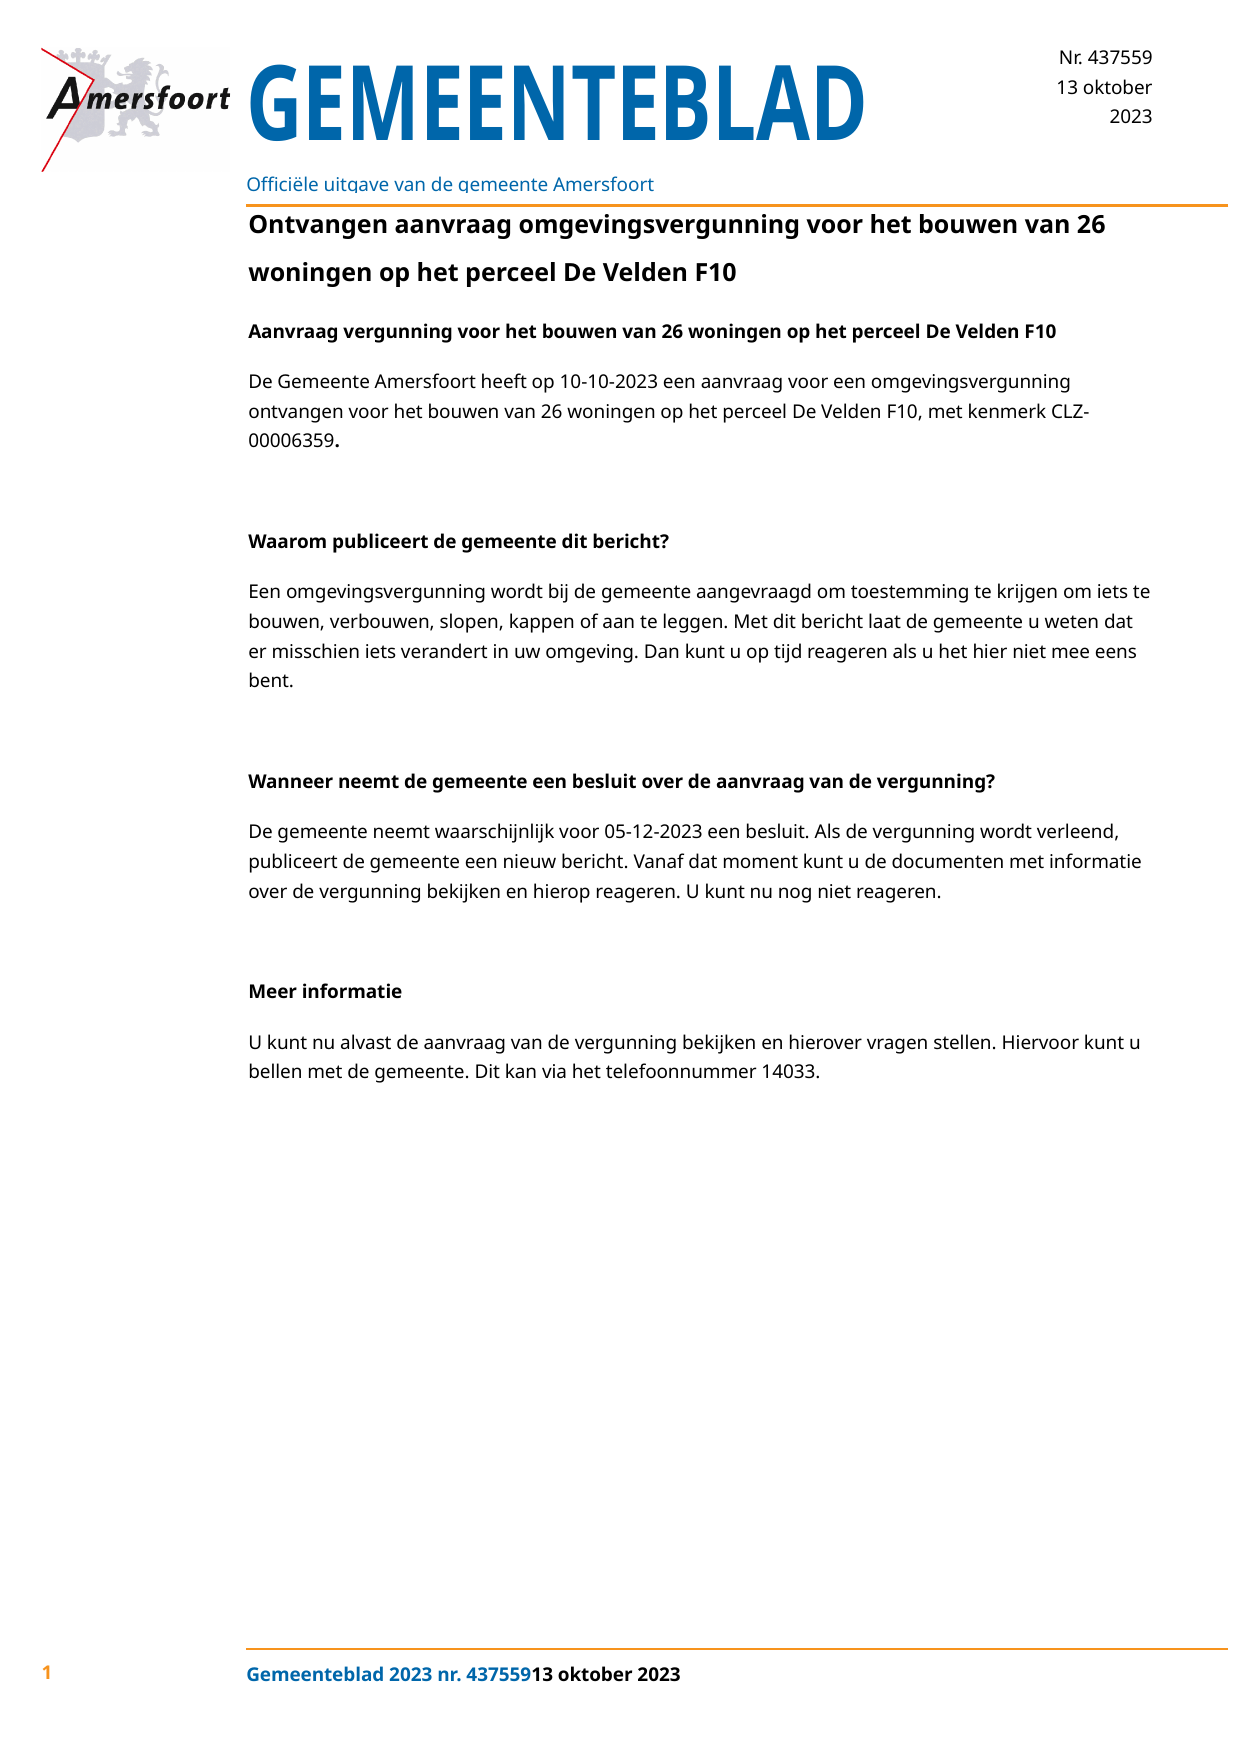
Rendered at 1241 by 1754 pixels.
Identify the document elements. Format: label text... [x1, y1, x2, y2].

picture [41, 47, 231, 172]
text U kunt nu alvast de aanvraag van de vergunning bekijken en hierover vragen stellen. Hiervoor kunt u bellen met de gemeente. Dit kan via het telefoonnummer 14033. [248, 1029, 1152, 1084]
text Meer informatie [248, 979, 1152, 1004]
text Wanneer neemt de gemeente een besluit over de aanvraag van de vergunning? [248, 768, 1152, 794]
text Waarom publiceert de gemeente dit bericht? [248, 528, 1152, 554]
text Een omgevingsvergunning wordt bij de gemeente aangevraagd om toestemming te krijgen om iets te bouwen, verbouwen, slopen, kappen of aan te leggen. Met dit bericht laat de gemeente u weten dat er misschien iets verandert in uw omgeving. Dan kunt u op tijd reageren als u het hier niet mee eens bent. [248, 579, 1152, 693]
text De gemeente neemt waarschijnlijk voor 05-12-2023 een besluit. Als de vergunning wordt verleend, publiceert de gemeente een nieuw bericht. Vanaf dat moment kunt u de documenten met informatie over de vergunning bekijken en hierop reageren. U kunt nu nog niet reageren. [248, 819, 1152, 904]
text Aanvraag vergunning voor het bouwen van 26 woningen op het perceel De Velden F10 [248, 318, 1152, 344]
text De Gemeente Amersfoort heeft op 10-10-2023 een aanvraag voor een omgevingsvergunning ontvangen voor het bouwen van 26 woningen op het perceel De Velden F10, met kenmerk CLZ-00006359. [248, 368, 1152, 453]
text Ontvangen aanvraag omgevingsvergunning voor het bouwen van 26 woningen op het perceel De Velden F10 [248, 207, 1152, 288]
